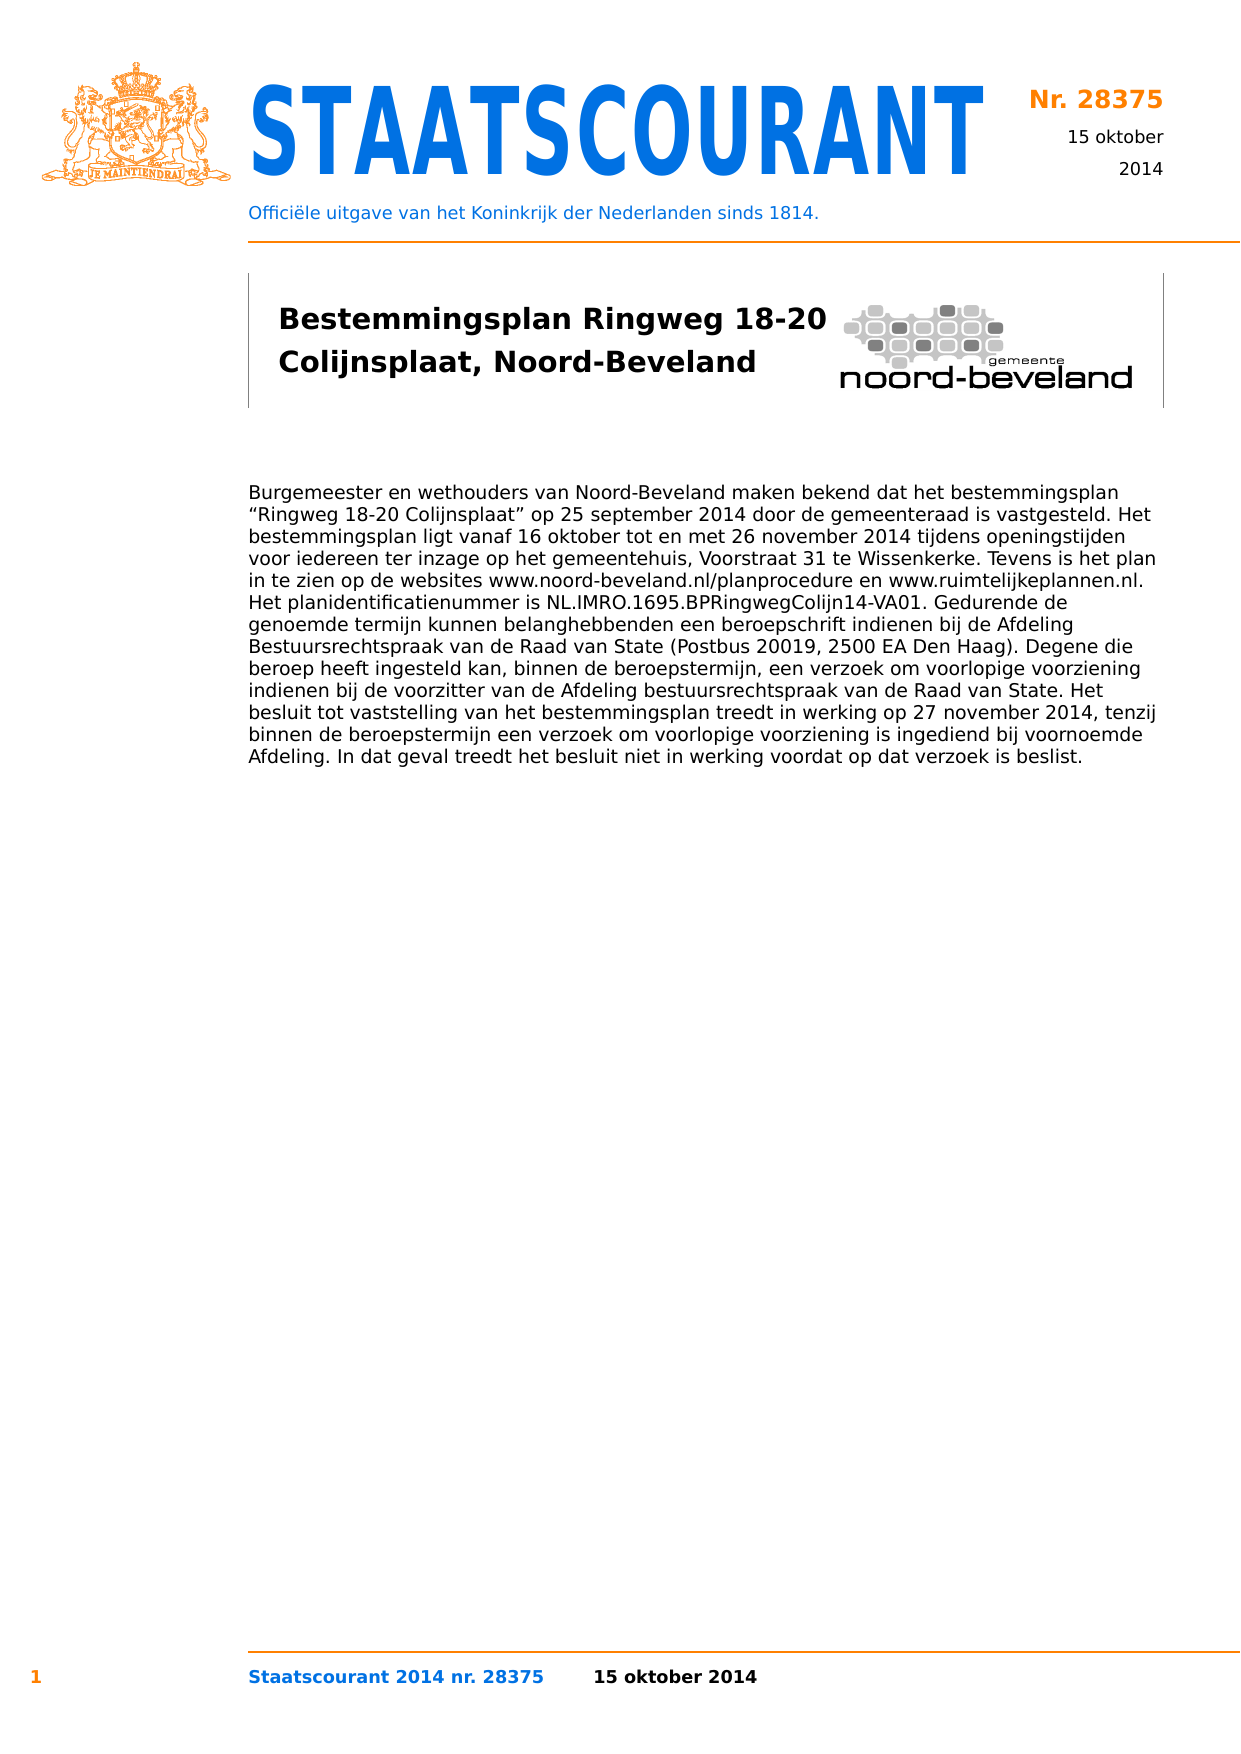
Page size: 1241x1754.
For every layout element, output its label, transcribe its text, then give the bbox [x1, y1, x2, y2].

table_header Nr. 28375 [998, 62, 1240, 121]
table_header STAATSCOURANT [248, 62, 998, 203]
table_cell 2014 [998, 153, 1240, 203]
table_cell Officiële uitgave van het Koninkrijk der Nederlanden sinds 1814. [248, 203, 1240, 241]
table_header [25, 62, 248, 241]
subtitle Bestemmingsplan Ringweg 18-20 Colijnsplaat, Noord-Beveland [249, 273, 1163, 408]
table_cell 15 oktober [998, 121, 1240, 153]
picture [41, 62, 231, 186]
text Burgemeester en wethouders van Noord-Beveland maken bekend dat het bestemmingsplan “Ringweg 18-20 Colijnsplaat” op 25 september 2014 door de gemeenteraad is vastgesteld. Het bestemmingsplan ligt vanaf 16 oktober tot en met 26 november 2014 tijdens openingstijden voor iedereen ter inzage op het gemeentehuis, Voorstraat 31 te Wissenkerke. Tevens is het plan in te zien op de websites www.noord-beveland.nl/planprocedure en www.ruimtelijkeplannen.nl. Het planidentificatienummer is NL.IMRO.1695.BPRingwegColijn14-VA01. Gedurende de genoemde termijn kunnen belanghebbenden een beroepschrift indienen bij de Afdeling Bestuursrechtspraak van de Raad van State (Postbus 20019, 2500 EA Den Haag). Degene die beroep heeft ingesteld kan, binnen de beroepstermijn, een verzoek om voorlopige voorziening indienen bij de voorzitter van de Afdeling bestuursrechtspraak van de Raad van State. Het besluit tot vaststelling van het bestemmingsplan treedt in werking op 27 november 2014, tenzij binnen de beroepstermijn een verzoek om voorlopige voorziening is ingediend bij voornoemde Afdeling. In dat geval treedt het besluit niet in werking voordat op dat verzoek is beslist. [248, 482, 1163, 768]
picture [838, 302, 1134, 391]
